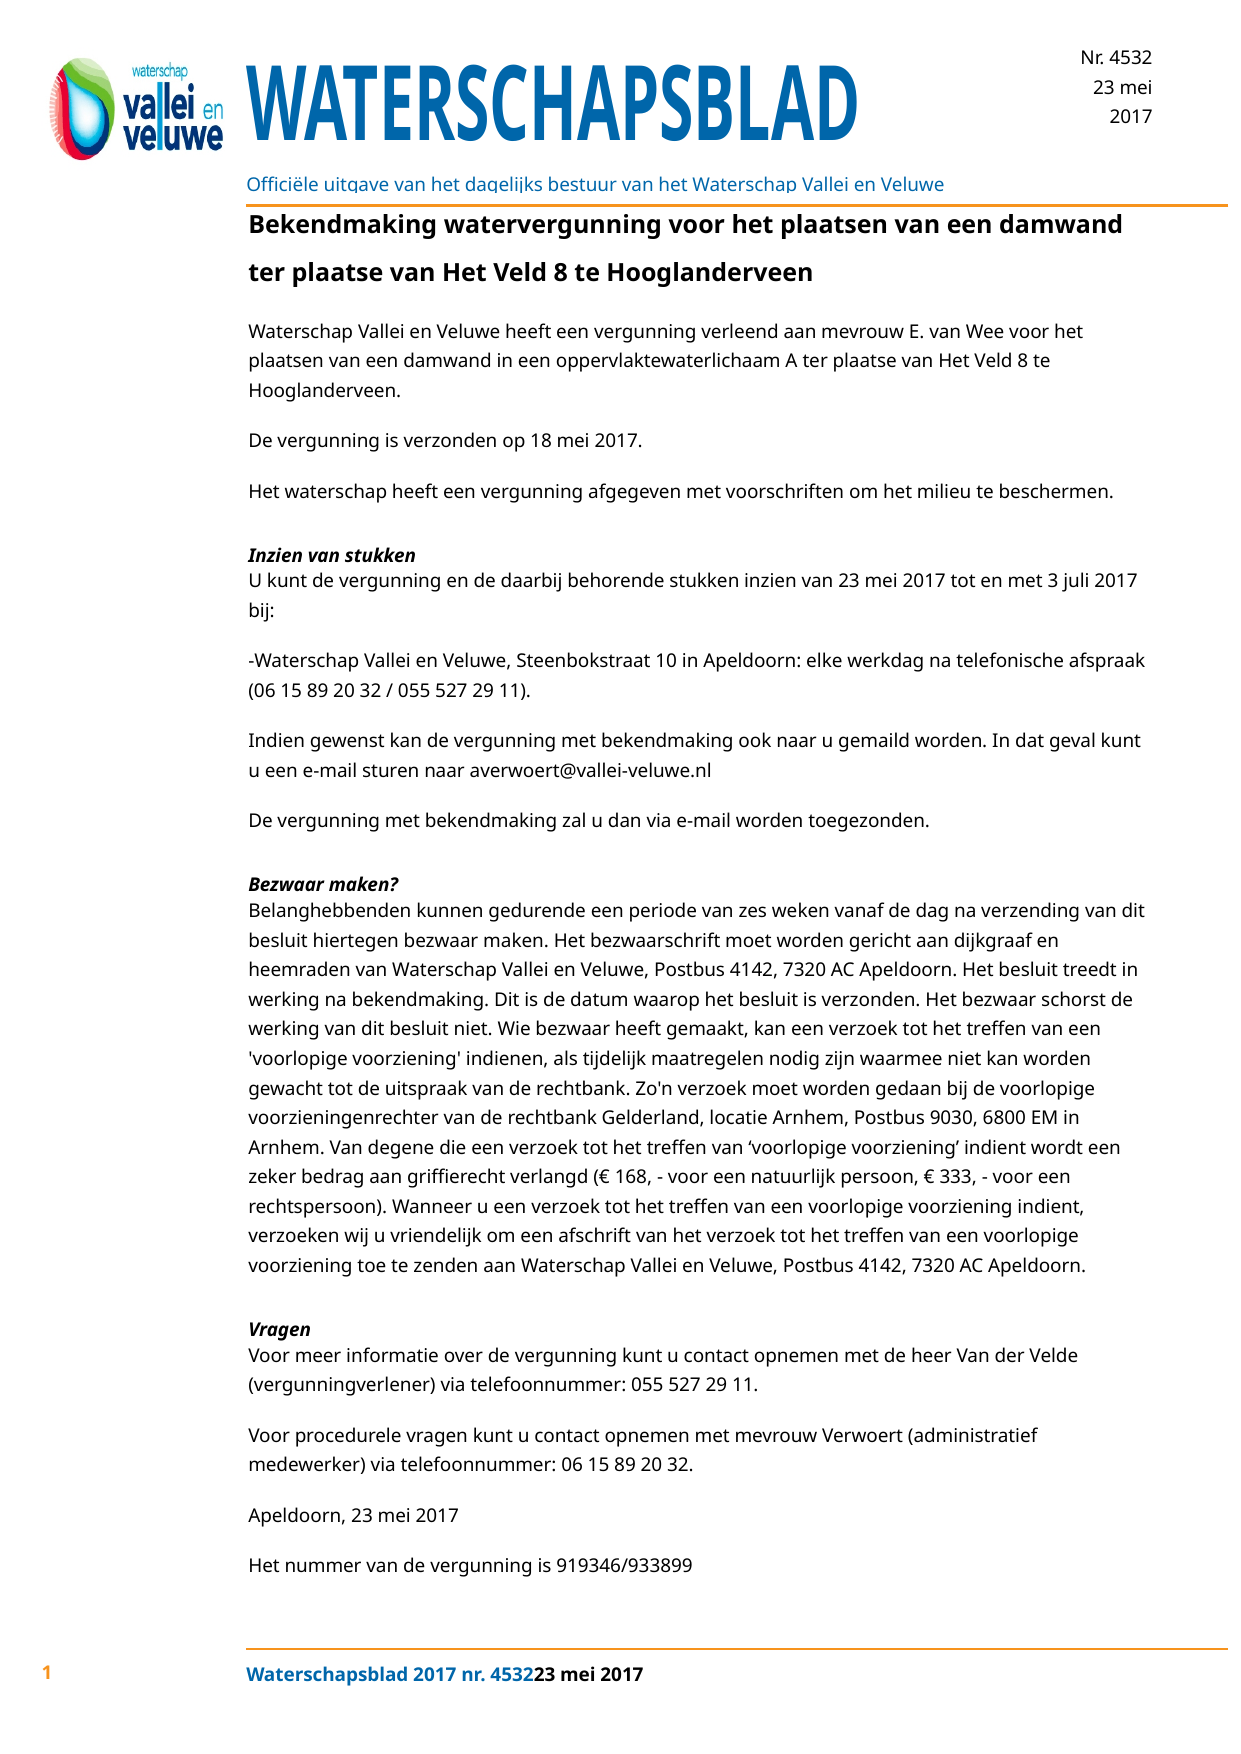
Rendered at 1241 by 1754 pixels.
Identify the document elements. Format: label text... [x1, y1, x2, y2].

text Bekendmaking watervergunning voor het plaatsen van een damwand ter plaatse van Het Veld 8 te Hooglanderveen [248, 207, 1152, 288]
text -Waterschap Vallei en Veluwe, Steenbokstraat 10 in Apeldoorn: elke werkdag na telefonische afspraak (06 15 89 20 32 / 055 527 29 11). [248, 648, 1152, 703]
picture [41, 47, 231, 172]
text Waterschap Vallei en Veluwe heeft een vergunning verleend aan mevrouw E. van Wee voor het plaatsen van een damwand in een oppervlaktewaterlichaam A ter plaatse van Het Veld 8 te Hooglanderveen. [248, 318, 1152, 403]
text Voor meer informatie over de vergunning kunt u contact opnemen met de heer Van der Velde (vergunningverlener) via telefoonnummer: 055 527 29 11. [248, 1342, 1152, 1397]
text De vergunning is verzonden op 18 mei 2017. [248, 427, 1152, 453]
text Het waterschap heeft een vergunning afgegeven met voorschriften om het milieu te beschermen. [248, 478, 1152, 504]
text De vergunning met bekendmaking zal u dan via e-mail worden toegezonden. [248, 808, 1152, 833]
text Belanghebbenden kunnen gedurende een periode van zes weken vanaf de dag na verzending van dit besluit hiertegen bezwaar maken. Het bezwaarschrift moet worden gericht aan dijkgraaf en heemraden van Waterschap Vallei en Veluwe, Postbus 4142, 7320 AC Apeldoorn. Het besluit treedt in werking na bekendmaking. Dit is de datum waarop het besluit is verzonden. Het bezwaar schorst de werking van dit besluit niet. Wie bezwaar heeft gemaakt, kan een verzoek tot het treffen van een 'voorlopige voorziening' indienen, als tijdelijk maatregelen nodig zijn waarmee niet kan worden gewacht tot de uitspraak van de rechtbank. Zo'n verzoek moet worden gedaan bij de voorlopige voorzieningenrechter van de rechtbank Gelderland, locatie Arnhem, Postbus 9030, 6800 EM in Arnhem. Van degene die een verzoek tot het treffen van ‘voorlopige voorziening’ indient wordt een zeker bedrag aan griffierecht verlangd (€ 168, - voor een natuurlijk persoon, € 333, - voor een rechtspersoon). Wanneer u een verzoek tot het treffen van een voorlopige voorziening indient, verzoeken wij u vriendelijk om een afschrift van het verzoek tot het treffen van een voorlopige voorziening toe te zenden aan Waterschap Vallei en Veluwe, Postbus 4142, 7320 AC Apeldoorn. [248, 897, 1152, 1278]
text Apeldoorn, 23 mei 2017 [248, 1502, 1152, 1528]
text Vragen [248, 1316, 1152, 1342]
text Bezwaar maken? [248, 872, 1152, 897]
text Voor procedurele vragen kunt u contact opnemen met mevrouw Verwoert (administratief medewerker) via telefoonnummer: 06 15 89 20 32. [248, 1422, 1152, 1477]
text Indien gewenst kan de vergunning met bekendmaking ook naar u gemaild worden. In dat geval kunt u een e-mail sturen naar averwoert@vallei-veluwe.nl [248, 728, 1152, 783]
text U kunt de vergunning en de daarbij behorende stukken inzien van 23 mei 2017 tot en met 3 juli 2017 bij: [248, 568, 1152, 623]
text Het nummer van de vergunning is 919346/933899 [248, 1552, 1152, 1578]
text Inzien van stukken [248, 542, 1152, 568]
